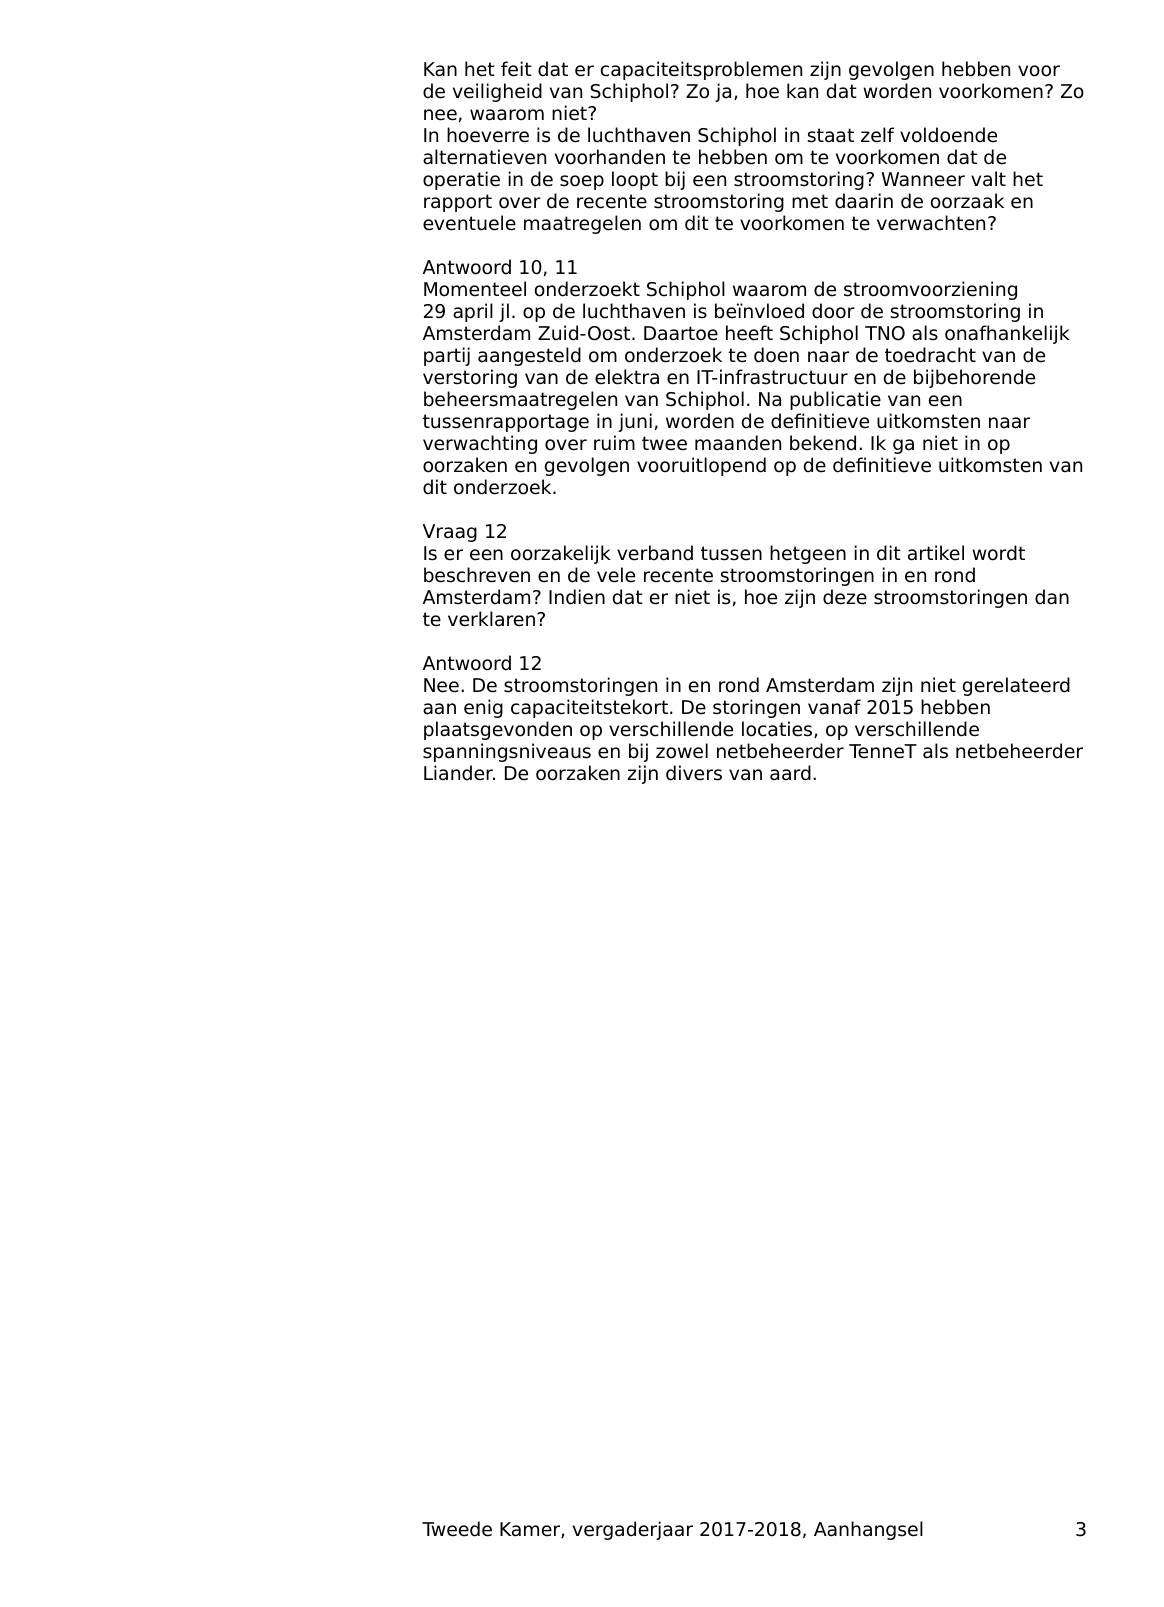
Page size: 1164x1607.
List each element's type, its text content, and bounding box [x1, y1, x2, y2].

text In hoeverre is de luchthaven Schiphol in staat zelf voldoende alternatieven voorhanden te hebben om te voorkomen dat de operatie in de soep loopt bij een stroomstoring? Wanneer valt het rapport over de recente stroomstoring met daarin de oorzaak en eventuele maatregelen om dit te voorkomen te verwachten? [422, 125, 1087, 235]
text Momenteel onderzoekt Schiphol waarom de stroomvoorziening 29 april jl. op de luchthaven is beïnvloed door de stroomstoring in Amsterdam Zuid-Oost. Daartoe heeft Schiphol TNO als onafhankelijk partij aangesteld om onderzoek te doen naar de toedracht van de verstoring van de elektra en IT-infrastructuur en de bijbehorende beheersmaatregelen van Schiphol. Na publicatie van een tussenrapportage in juni, worden de definitieve uitkomsten naar verwachting over ruim twee maanden bekend. Ik ga niet in op oorzaken en gevolgen vooruitlopend op de definitieve uitkomsten van dit onderzoek. [422, 279, 1087, 499]
text Is er een oorzakelijk verband tussen hetgeen in dit artikel wordt beschreven en de vele recente stroomstoringen in en rond Amsterdam? Indien dat er niet is, hoe zijn deze stroomstoringen dan te verklaren? [422, 543, 1087, 631]
text Antwoord 10, 11 [422, 257, 1087, 279]
text Kan het feit dat er capaciteitsproblemen zijn gevolgen hebben voor de veiligheid van Schiphol? Zo ja, hoe kan dat worden voorkomen? Zo nee, waarom niet? [422, 59, 1087, 125]
text Nee. De stroomstoringen in en rond Amsterdam zijn niet gerelateerd aan enig capaciteitstekort. De storingen vanaf 2015 hebben plaatsgevonden op verschillende locaties, op verschillende spanningsniveaus en bij zowel netbeheerder TenneT als netbeheerder Liander. De oorzaken zijn divers van aard. [422, 675, 1087, 785]
text Vraag 12 [422, 521, 1087, 543]
text Antwoord 12 [422, 653, 1087, 675]
